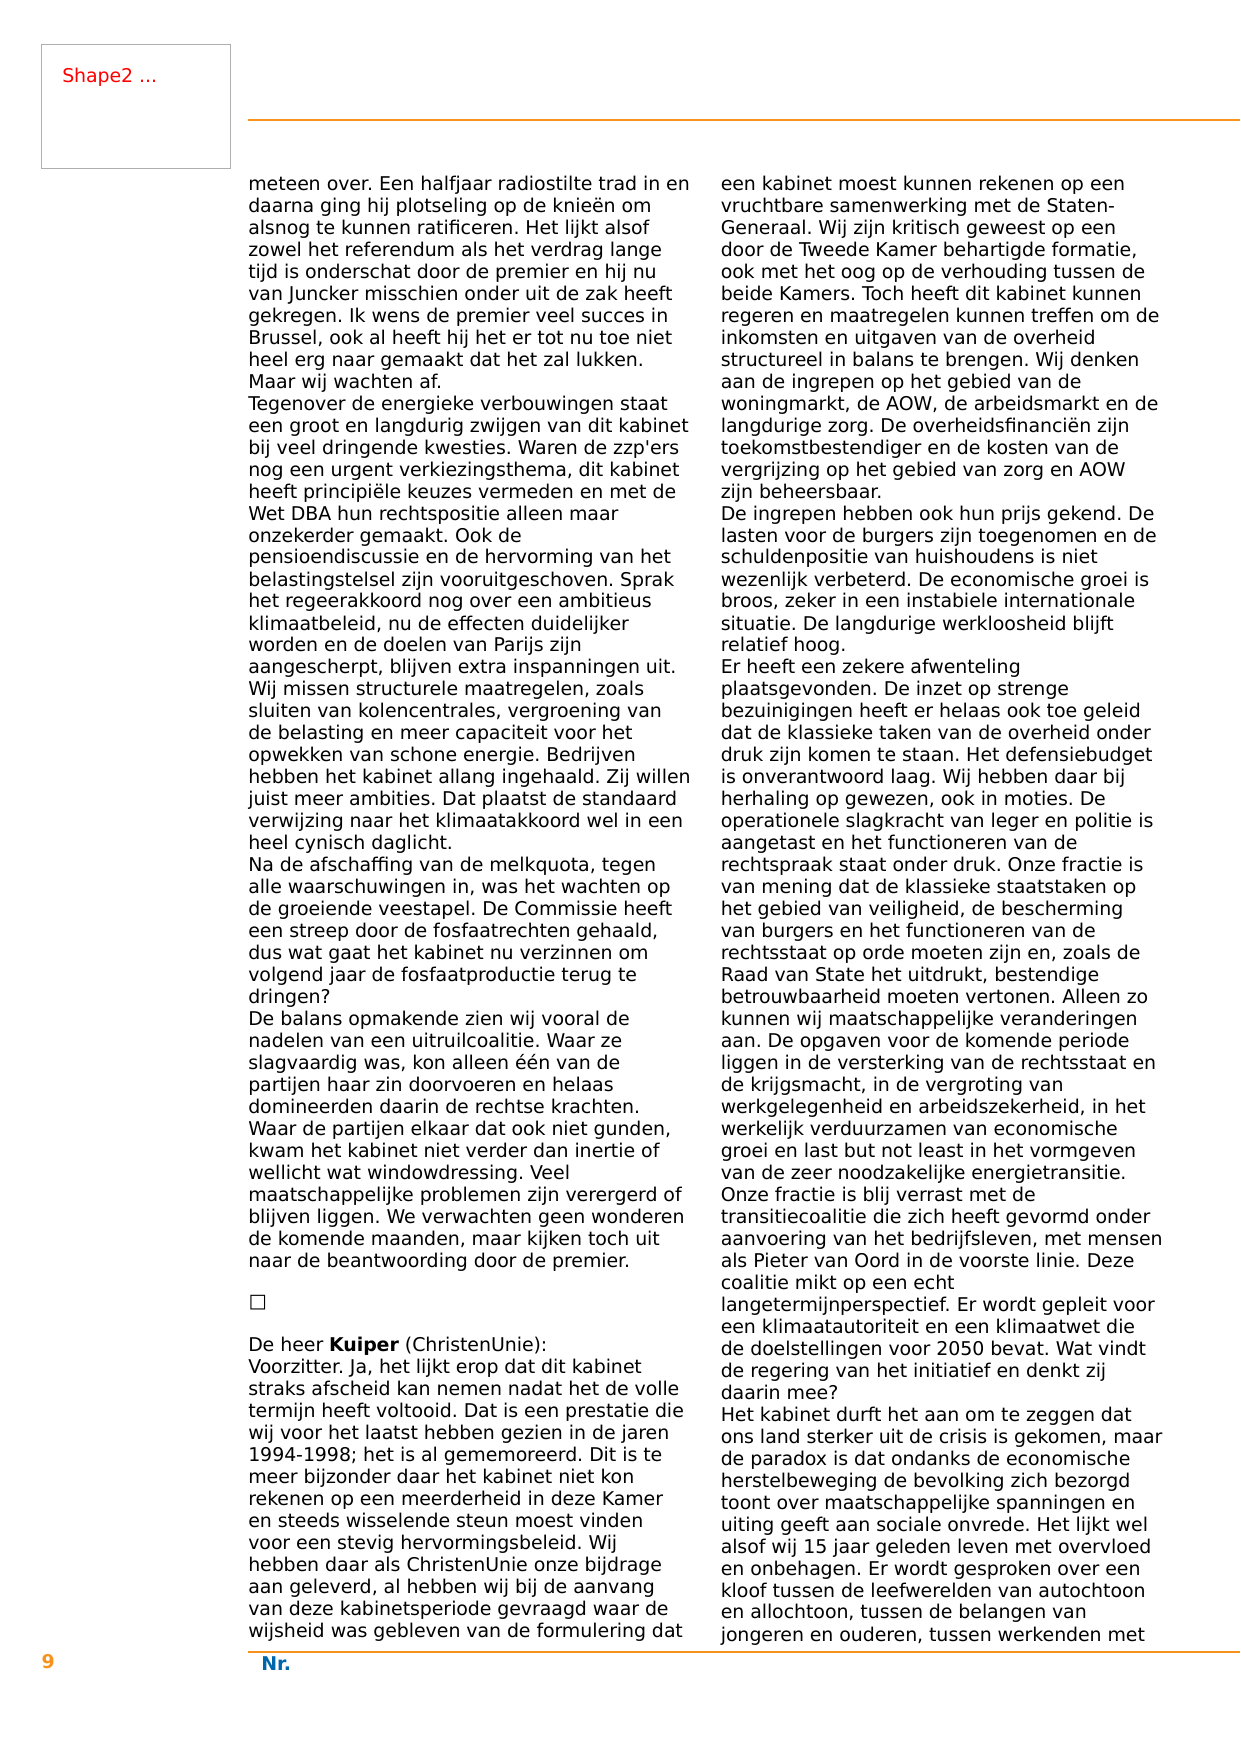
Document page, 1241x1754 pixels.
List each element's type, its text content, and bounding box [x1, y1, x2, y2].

text een kabinet moest kunnen rekenen op een vruchtbare samenwerking met de Staten-Generaal. Wij zijn kritisch geweest op een door de Tweede Kamer behartigde formatie, ook met het oog op de verhouding tussen de beide Kamers. Toch heeft dit kabinet kunnen regeren en maatregelen kunnen treffen om de inkomsten en uitgaven van de overheid structureel in balans te brengen. Wij denken aan de ingrepen op het gebied van de woningmarkt, de AOW, de arbeidsmarkt en de langdurige zorg. De overheidsfinanciën zijn toekomstbestendiger en de kosten van de vergrijzing op het gebied van zorg en AOW zijn beheersbaar. [721, 173, 1163, 502]
text Voorzitter. Ja, het lijkt erop dat dit kabinet straks afscheid kan nemen nadat het de volle termijn heeft voltooid. Dat is een prestatie die wij voor het laatst hebben gezien in de jaren 1994-1998; het is al gememoreerd. Dit is te meer bijzonder daar het kabinet niet kon rekenen op een meerderheid in deze Kamer en steeds wisselende steun moest vinden voor een stevig hervormingsbeleid. Wij hebben daar als ChristenUnie onze bijdrage aan geleverd, al hebben wij bij de aanvang van deze kabinetsperiode gevraagd waar de wijsheid was gebleven van de formulering dat [248, 1356, 691, 1641]
text Tegenover de energieke verbouwingen staat een groot en langdurig zwijgen van dit kabinet bij veel dringende kwesties. Waren de zzp'ers nog een urgent verkiezingsthema, dit kabinet heeft principiële keuzes vermeden en met de Wet DBA hun rechtspositie alleen maar onzekerder gemaakt. Ook de pensioendiscussie en de hervorming van het belastingstelsel zijn vooruitgeschoven. Sprak het regeerakkoord nog over een ambitieus klimaatbeleid, nu de effecten duidelijker worden en de doelen van Parijs zijn aangescherpt, blijven extra inspanningen uit. Wij missen structurele maatregelen, zoals sluiten van kolencentrales, vergroening van de belasting en meer capaciteit voor het opwekken van schone energie. Bedrijven hebben het kabinet allang ingehaald. Zij willen juist meer ambities. Dat plaatst de standaard verwijzing naar het klimaatakkoord wel in een heel cynisch daglicht. [248, 393, 691, 854]
text Het kabinet durft het aan om te zeggen dat ons land sterker uit de crisis is gekomen, maar de paradox is dat ondanks de economische herstelbeweging de bevolking zich bezorgd toont over maatschappelijke spanningen en uiting geeft aan sociale onvrede. Het lijkt wel alsof wij 15 jaar geleden leven met overvloed en onbehagen. Er wordt gesproken over een kloof tussen de leefwerelden van autochtoon en allochtoon, tussen de belangen van jongeren en ouderen, tussen werkenden met [721, 1404, 1163, 1645]
text De heer Kuiper (ChristenUnie): [248, 1334, 691, 1356]
text Onze fractie is blij verrast met de transitiecoalitie die zich heeft gevormd onder aanvoering van het bedrijfsleven, met mensen als Pieter van Oord in de voorste linie. Deze coalitie mikt op een echt langetermijnperspectief. Er wordt gepleit voor een klimaatautoriteit en een klimaatwet die de doelstellingen voor 2050 bevat. Wat vindt de regering van het initiatief en denkt zij daarin mee? [721, 1184, 1163, 1404]
text Er heeft een zekere afwenteling plaatsgevonden. De inzet op strenge bezuinigingen heeft er helaas ook toe geleid dat de klassieke taken van de overheid onder druk zijn komen te staan. Het defensiebudget is onverantwoord laag. Wij hebben daar bij herhaling op gewezen, ook in moties. De operationele slagkracht van leger en politie is aangetast en het functioneren van de rechtspraak staat onder druk. Onze fractie is van mening dat de klassieke staatstaken op het gebied van veiligheid, de bescherming van burgers en het functioneren van de rechtsstaat op orde moeten zijn en, zoals de Raad van State het uitdrukt, bestendige betrouwbaarheid moeten vertonen. Alleen zo kunnen wij maatschappelijke veranderingen aan. De opgaven voor de komende periode liggen in de versterking van de rechtsstaat en de krijgsmacht, in de vergroting van werkgelegenheid en arbeidszekerheid, in het werkelijk verduurzamen van economische groei en last but not least in het vormgeven van de zeer noodzakelijke energietransitie. [721, 656, 1163, 1184]
text meteen over. Een halfjaar radiostilte trad in en daarna ging hij plotseling op de knieën om alsnog te kunnen ratificeren. Het lijkt alsof zowel het referendum als het verdrag lange tijd is onderschat door de premier en hij nu van Juncker misschien onder uit de zak heeft gekregen. Ik wens de premier veel succes in Brussel, ook al heeft hij het er tot nu toe niet heel erg naar gemaakt dat het zal lukken. Maar wij wachten af. [248, 173, 691, 393]
text Na de afschaffing van de melkquota, tegen alle waarschuwingen in, was het wachten op de groeiende veestapel. De Commissie heeft een streep door de fosfaatrechten gehaald, dus wat gaat het kabinet nu verzinnen om volgend jaar de fosfaatproductie terug te dringen? [248, 854, 691, 1008]
text De ingrepen hebben ook hun prijs gekend. De lasten voor de burgers zijn toegenomen en de schuldenpositie van huishoudens is niet wezenlijk verbeterd. De economische groei is broos, zeker in een instabiele internationale situatie. De langdurige werkloosheid blijft relatief hoog. [721, 502, 1163, 656]
text ⬜ [248, 1292, 691, 1314]
text De balans opmakende zien wij vooral de nadelen van een uitruilcoalitie. Waar ze slagvaardig was, kon alleen één van de partijen haar zin doorvoeren en helaas domineerden daarin de rechtse krachten. Waar de partijen elkaar dat ook niet gunden, kwam het kabinet niet verder dan inertie of wellicht wat windowdressing. Veel maatschappelijke problemen zijn verergerd of blijven liggen. We verwachten geen wonderen de komende maanden, maar kijken toch uit naar de beantwoording door de premier. [248, 1008, 691, 1272]
